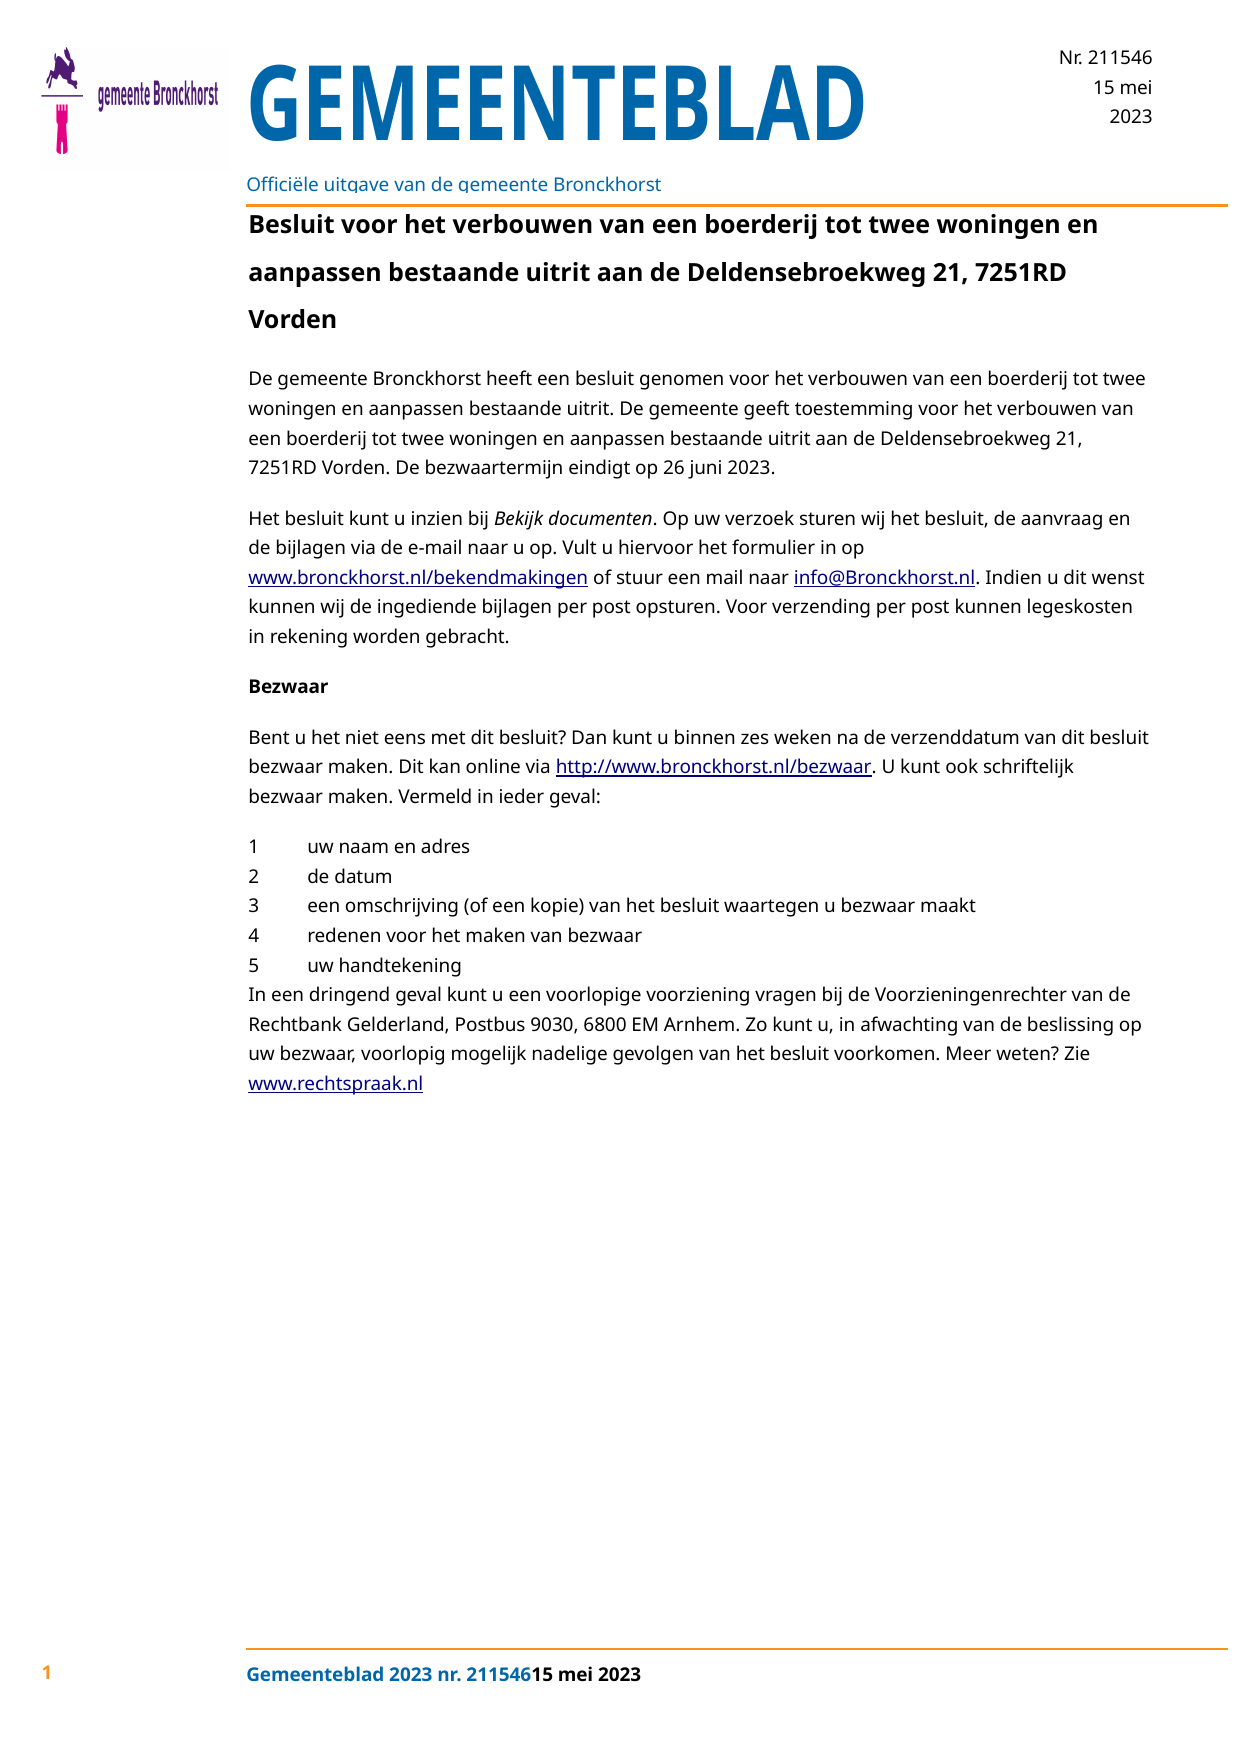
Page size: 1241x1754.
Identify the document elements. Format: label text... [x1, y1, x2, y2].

text Bent u het niet eens met dit besluit? Dan kunt u binnen zes weken na de verzenddatum van dit besluit bezwaar maken. Dit kan online via http://www.bronckhorst.nl/bezwaar. U kunt ook schriftelijk bezwaar maken. Vermeld in ieder geval: [248, 724, 1152, 809]
picture [41, 47, 231, 172]
list een omschrijving (of een kopie) van het besluit waartegen u bezwaar maakt [248, 893, 1152, 918]
list uw naam en adres [248, 833, 1152, 859]
list de datum [248, 863, 1152, 889]
text Het besluit kunt u inzien bij Bekijk documenten. Op uw verzoek sturen wij het besluit, de aanvraag en de bijlagen via de e-mail naar u op. Vult u hiervoor het formulier in op www.bronckhorst.nl/bekendmakingen of stuur een mail naar info@Bronckhorst.nl. Indien u dit wenst kunnen wij de ingediende bijlagen per post opsturen. Voor verzending per post kunnen legeskosten in rekening worden gebracht. [248, 505, 1152, 649]
list uw handtekening [248, 952, 1152, 977]
text De gemeente Bronckhorst heeft een besluit genomen voor het verbouwen van een boerderij tot twee woningen en aanpassen bestaande uitrit. De gemeente geeft toestemming voor het verbouwen van een boerderij tot twee woningen en aanpassen bestaande uitrit aan de Deldensebroekweg 21, 7251RD Vorden. De bezwaartermijn eindigt op 26 juni 2023. [248, 366, 1152, 480]
text In een dringend geval kunt u een voorlopige voorziening vragen bij de Voorzieningenrechter van de Rechtbank Gelderland, Postbus 9030, 6800 EM Arnhem. Zo kunt u, in afwachting van de beslissing op uw bezwaar, voorlopig mogelijk nadelige gevolgen van het besluit voorkomen. Meer weten? Zie www.rechtspraak.nl [248, 981, 1152, 1096]
text Bezwaar [248, 673, 1152, 699]
text Besluit voor het verbouwen van een boerderij tot twee woningen en aanpassen bestaande uitrit aan de Deldensebroekweg 21, 7251RD Vorden [248, 207, 1152, 336]
list redenen voor het maken van bezwaar [248, 922, 1152, 948]
